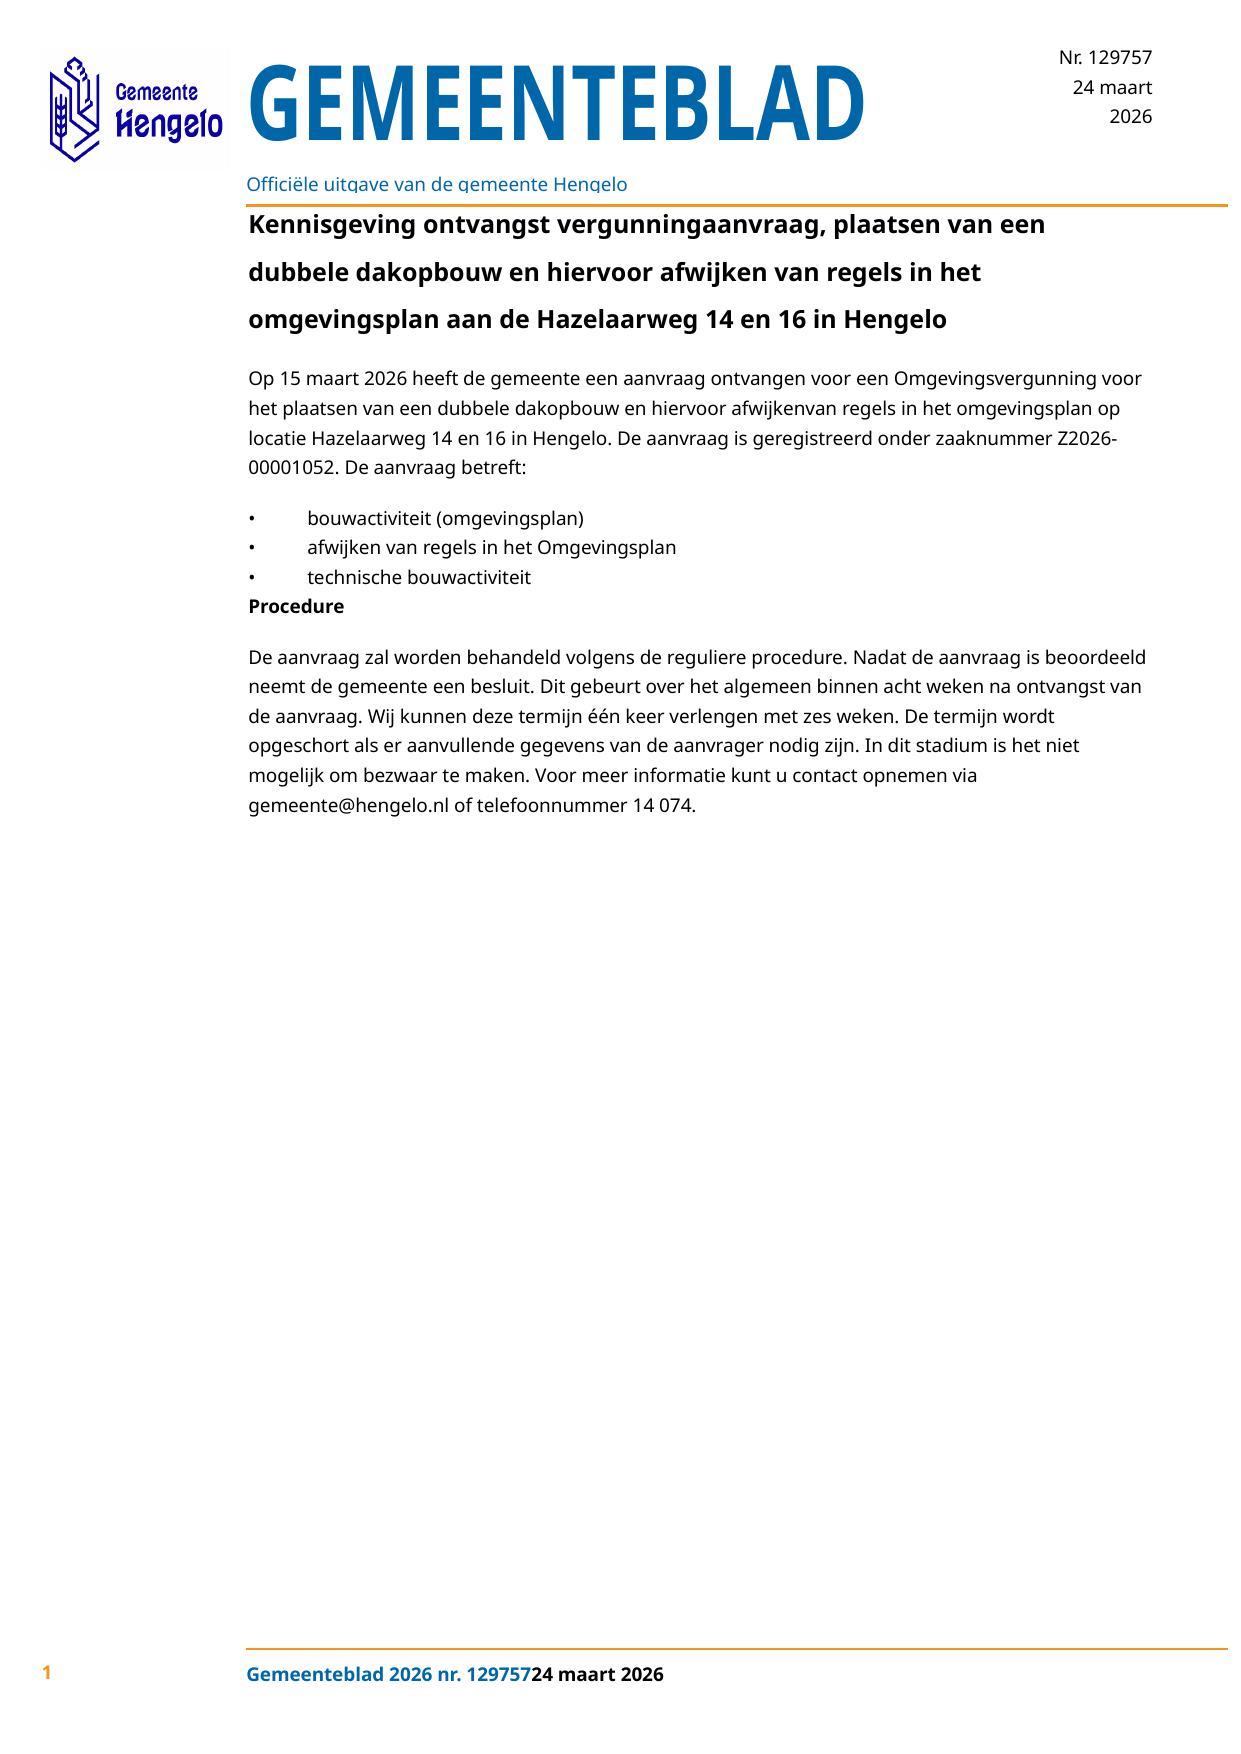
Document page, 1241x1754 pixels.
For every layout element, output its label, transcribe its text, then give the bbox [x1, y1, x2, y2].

list bouwactiviteit (omgevingsplan) [248, 505, 1152, 530]
picture [41, 47, 231, 172]
text Op 15 maart 2026 heeft de gemeente een aanvraag ontvangen voor een Omgevingsvergunning voor het plaatsen van een dubbele dakopbouw en hiervoor afwijkenvan regels in het omgevingsplan op locatie Hazelaarweg 14 en 16 in Hengelo. De aanvraag is geregistreerd onder zaaknummer Z2026-00001052. De aanvraag betreft: [248, 366, 1152, 480]
text Kennisgeving ontvangst vergunningaanvraag, plaatsen van een dubbele dakopbouw en hiervoor afwijken van regels in het omgevingsplan aan de Hazelaarweg 14 en 16 in Hengelo [248, 207, 1152, 336]
text De aanvraag zal worden behandeld volgens de reguliere procedure. Nadat de aanvraag is beoordeeld neemt de gemeente een besluit. Dit gebeurt over het algemeen binnen acht weken na ontvangst van de aanvraag. Wij kunnen deze termijn één keer verlengen met zes weken. De termijn wordt opgeschort als er aanvullende gegevens van de aanvrager nodig zijn. In dit stadium is het niet mogelijk om bezwaar te maken. Voor meer informatie kunt u contact opnemen via gemeente@hengelo.nl of telefoonnummer 14 074. [248, 644, 1152, 817]
list afwijken van regels in het Omgevingsplan [248, 534, 1152, 560]
text Procedure [248, 593, 1152, 619]
list technische bouwactiviteit [248, 564, 1152, 589]
